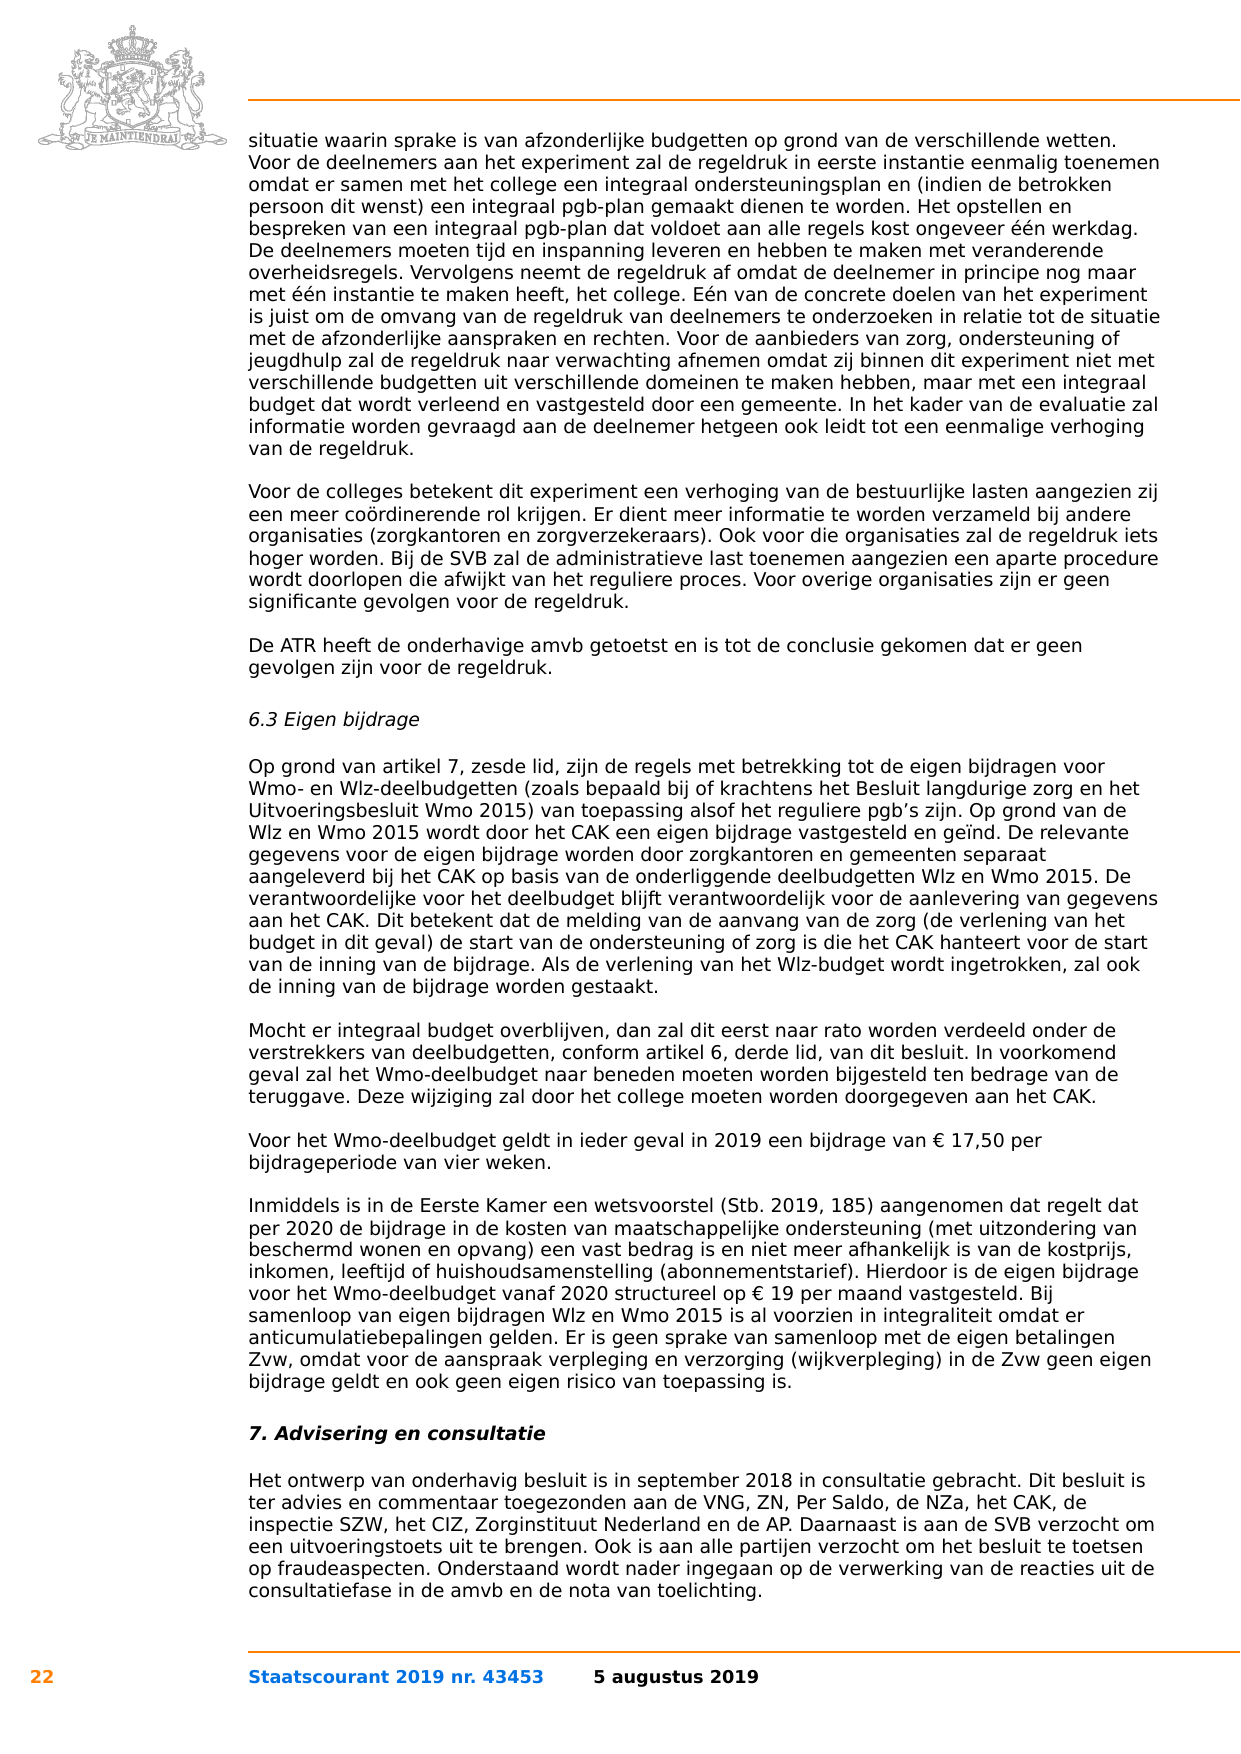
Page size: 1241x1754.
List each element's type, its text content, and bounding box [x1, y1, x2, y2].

picture [38, 25, 227, 150]
text Voor het Wmo-deelbudget geldt in ieder geval in 2019 een bijdrage van € 17,50 per bijdrageperiode van vier weken. [248, 1129, 1163, 1173]
text Het ontwerp van onderhavig besluit is in september 2018 in consultatie gebracht. Dit besluit is ter advies en commentaar toegezonden aan de VNG, ZN, Per Saldo, de NZa, het CAK, de inspectie SZW, het CIZ, Zorginstituut Nederland en de AP. Daarnaast is aan de SVB verzocht om een uitvoeringstoets uit te brengen. Ook is aan alle partijen verzocht om het besluit te toetsen op fraudeaspecten. Onderstaand wordt nader ingegaan op de verwerking van de reacties uit de consultatiefase in de amvb en de nota van toelichting. [248, 1470, 1163, 1602]
text Inmiddels is in de Eerste Kamer een wetsvoorstel (Stb. 2019, 185) aangenomen dat regelt dat per 2020 de bijdrage in de kosten van maatschappelijke ondersteuning (met uitzondering van beschermd wonen en opvang) een vast bedrag is en niet meer afhankelijk is van de kostprijs, inkomen, leeftijd of huishoudsamenstelling (abonnementstarief). Hierdoor is de eigen bijdrage voor het Wmo-deelbudget vanaf 2020 structureel op € 19 per maand vastgesteld. Bij samenloop van eigen bijdragen Wlz en Wmo 2015 is al voorzien in integraliteit omdat er anticumulatiebepalingen gelden. Er is geen sprake van samenloop met de eigen betalingen Zvw, omdat voor de aanspraak verpleging en verzorging (wijkverpleging) in de Zvw geen eigen bijdrage geldt en ook geen eigen risico van toepassing is. [248, 1195, 1163, 1393]
text Op grond van artikel 7, zesde lid, zijn de regels met betrekking tot de eigen bijdragen voor Wmo- en Wlz-deelbudgetten (zoals bepaald bij of krachtens het Besluit langdurige zorg en het Uitvoeringsbesluit Wmo 2015) van toepassing alsof het reguliere pgb’s zijn. Op grond van de Wlz en Wmo 2015 wordt door het CAK een eigen bijdrage vastgesteld en geïnd. De relevante gegevens voor de eigen bijdrage worden door zorgkantoren en gemeenten separaat aangeleverd bij het CAK op basis van de onderliggende deelbudgetten Wlz en Wmo 2015. De verantwoordelijke voor het deelbudget blijft verantwoordelijk voor de aanlevering van gegevens aan het CAK. Dit betekent dat de melding van de aanvang van de zorg (de verlening van het budget in dit geval) de start van de ondersteuning of zorg is die het CAK hanteert voor de start van de inning van de bijdrage. Als de verlening van het Wlz-budget wordt ingetrokken, zal ook de inning van de bijdrage worden gestaakt. [248, 756, 1163, 998]
text Voor de colleges betekent dit experiment een verhoging van de bestuurlijke lasten aangezien zij een meer coördinerende rol krijgen. Er dient meer informatie te worden verzameld bij andere organisaties (zorgkantoren en zorgverzekeraars). Ook voor die organisaties zal de regeldruk iets hoger worden. Bij de SVB zal de administratieve last toenemen aangezien een aparte procedure wordt doorlopen die afwijkt van het reguliere proces. Voor overige organisaties zijn er geen significante gevolgen voor de regeldruk. [248, 481, 1163, 613]
text situatie waarin sprake is van afzonderlijke budgetten op grond van de verschillende wetten. Voor de deelnemers aan het experiment zal de regeldruk in eerste instantie eenmalig toenemen omdat er samen met het college een integraal ondersteuningsplan en (indien de betrokken persoon dit wenst) een integraal pgb-plan gemaakt dienen te worden. Het opstellen en bespreken van een integraal pgb-plan dat voldoet aan alle regels kost ongeveer één werkdag. De deelnemers moeten tijd en inspanning leveren en hebben te maken met veranderende overheidsregels. Vervolgens neemt de regeldruk af omdat de deelnemer in principe nog maar met één instantie te maken heeft, het college. Eén van de concrete doelen van het experiment is juist om de omvang van de regeldruk van deelnemers te onderzoeken in relatie tot de situatie met de afzonderlijke aanspraken en rechten. Voor de aanbieders van zorg, ondersteuning of jeugdhulp zal de regeldruk naar verwachting afnemen omdat zij binnen dit experiment niet met verschillende budgetten uit verschillende domeinen te maken hebben, maar met een integraal budget dat wordt verleend en vastgesteld door een gemeente. In het kader van de evaluatie zal informatie worden gevraagd aan de deelnemer hetgeen ook leidt tot een eenmalige verhoging van de regeldruk. [248, 130, 1163, 459]
subtitle 6.3 Eigen bijdrage [248, 709, 1163, 731]
text Mocht er integraal budget overblijven, dan zal dit eerst naar rato worden verdeeld onder de verstrekkers van deelbudgetten, conform artikel 6, derde lid, van dit besluit. In voorkomend geval zal het Wmo-deelbudget naar beneden moeten worden bijgesteld ten bedrage van de teruggave. Deze wijziging zal door het college moeten worden doorgegeven aan het CAK. [248, 1020, 1163, 1108]
text De ATR heeft de onderhavige amvb getoetst en is tot de conclusie gekomen dat er geen gevolgen zijn voor de regeldruk. [248, 635, 1163, 679]
subtitle 7. Advisering en consultatie [248, 1423, 1163, 1445]
